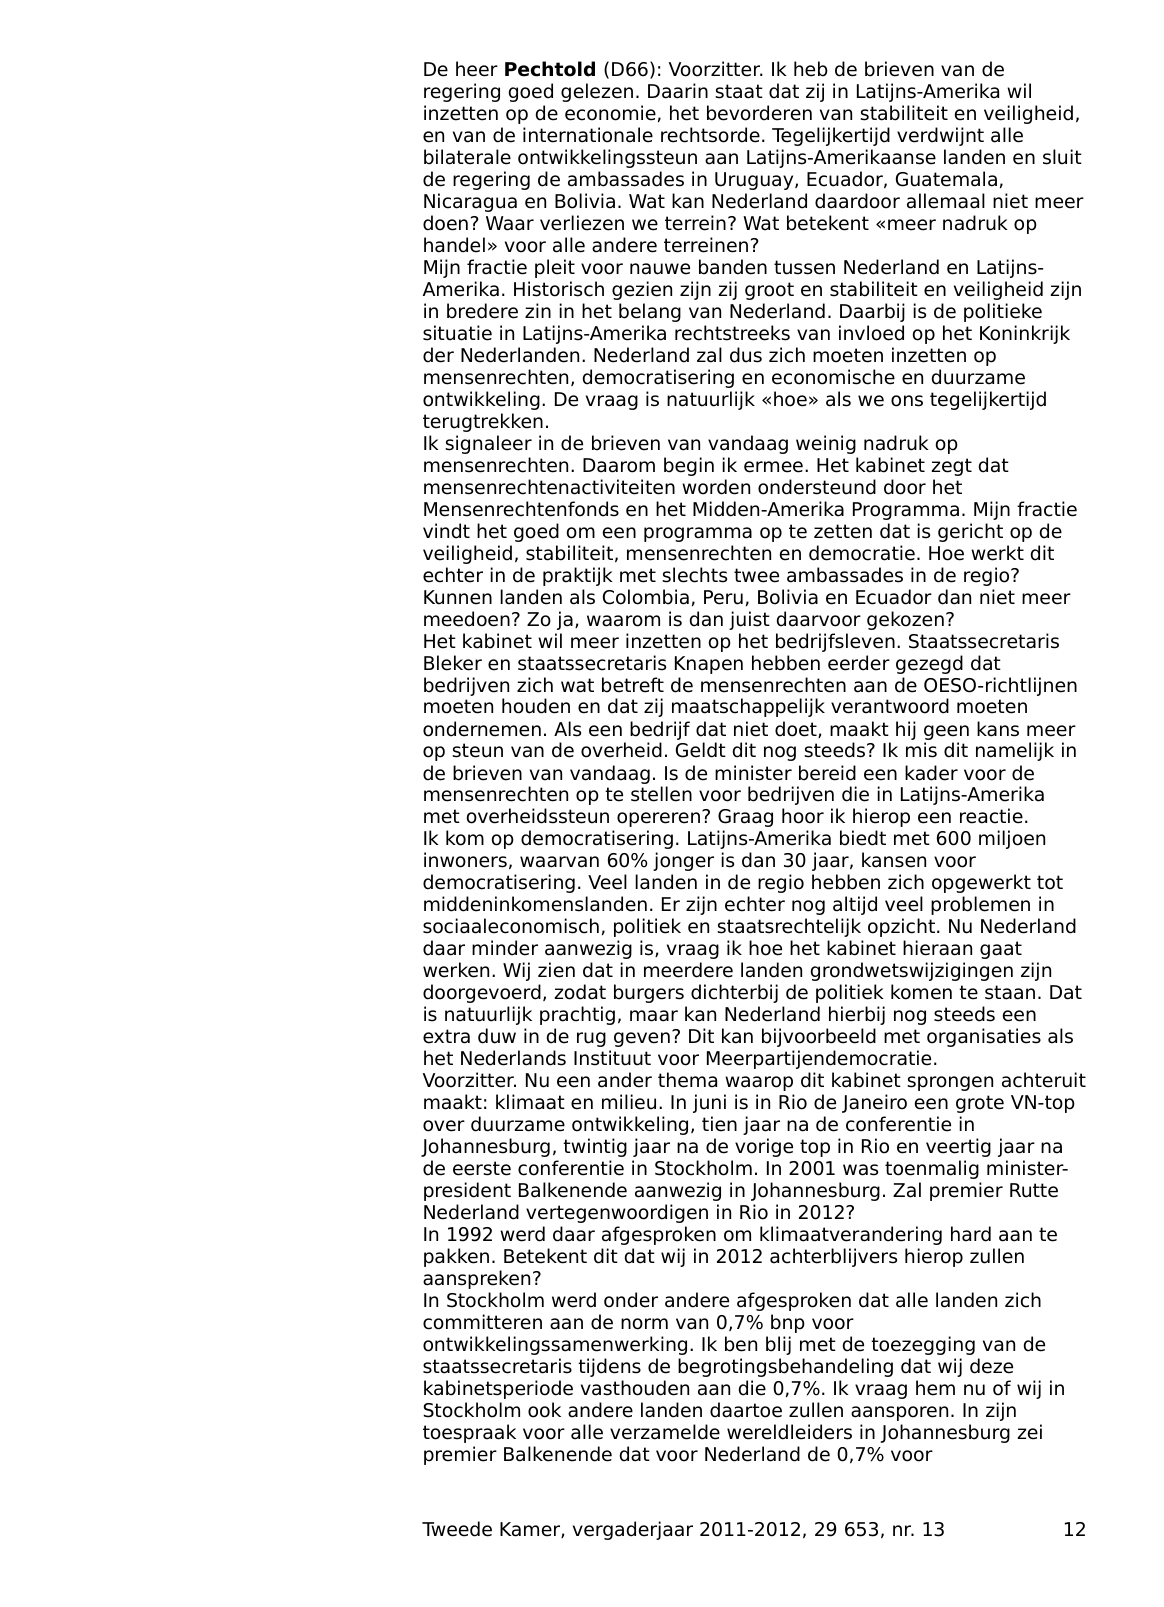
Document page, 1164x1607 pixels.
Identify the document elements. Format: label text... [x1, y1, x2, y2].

text Mijn fractie pleit voor nauwe banden tussen Nederland en Latijns-Amerika. Historisch gezien zijn zij groot en stabiliteit en veiligheid zijn in bredere zin in het belang van Nederland. Daarbij is de politieke situatie in Latijns-Amerika rechtstreeks van invloed op het Koninkrijk der Nederlanden. Nederland zal dus zich moeten inzetten op mensenrechten, democratisering en economische en duurzame ontwikkeling. De vraag is natuurlijk «hoe» als we ons tegelijkertijd terugtrekken. [422, 257, 1087, 433]
text In 1992 werd daar afgesproken om klimaatverandering hard aan te pakken. Betekent dit dat wij in 2012 achterblijvers hierop zullen aanspreken? [422, 1224, 1087, 1290]
text Ik signaleer in de brieven van vandaag weinig nadruk op mensenrechten. Daarom begin ik ermee. Het kabinet zegt dat mensenrechtenactiviteiten worden ondersteund door het Mensenrechtenfonds en het Midden-Amerika Programma. Mijn fractie vindt het goed om een programma op te zetten dat is gericht op de veiligheid, stabiliteit, mensenrechten en democratie. Hoe werkt dit echter in de praktijk met slechts twee ambassades in de regio? Kunnen landen als Colombia, Peru, Bolivia en Ecuador dan niet meer meedoen? Zo ja, waarom is dan juist daarvoor gekozen? [422, 433, 1087, 631]
text Voorzitter. Nu een ander thema waarop dit kabinet sprongen achteruit maakt: klimaat en milieu. In juni is in Rio de Janeiro een grote VN-top over duurzame ontwikkeling, tien jaar na de conferentie in Johannesburg, twintig jaar na de vorige top in Rio en veertig jaar na de eerste conferentie in Stockholm. In 2001 was toenmalig minister-president Balkenende aanwezig in Johannesburg. Zal premier Rutte Nederland vertegenwoordigen in Rio in 2012? [422, 1070, 1087, 1224]
text De heer Pechtold (D66): Voorzitter. Ik heb de brieven van de regering goed gelezen. Daarin staat dat zij in Latijns-Amerika wil inzetten op de economie, het bevorderen van stabiliteit en veiligheid, en van de internationale rechtsorde. Tegelijkertijd verdwijnt alle bilaterale ontwikkelingssteun aan Latijns-Amerikaanse landen en sluit de regering de ambassades in Uruguay, Ecuador, Guatemala, Nicaragua en Bolivia. Wat kan Nederland daardoor allemaal niet meer doen? Waar verliezen we terrein? Wat betekent «meer nadruk op handel» voor alle andere terreinen? [422, 59, 1087, 257]
text In Stockholm werd onder andere afgesproken dat alle landen zich committeren aan de norm van 0,7% bnp voor ontwikkelingssamenwerking. Ik ben blij met de toezegging van de staatssecretaris tijdens de begrotingsbehandeling dat wij deze kabinetsperiode vasthouden aan die 0,7%. Ik vraag hem nu of wij in Stockholm ook andere landen daartoe zullen aansporen. In zijn toespraak voor alle verzamelde wereldleiders in Johannesburg zei premier Balkenende dat voor Nederland de 0,7% voor [422, 1290, 1087, 1466]
text Ik kom op democratisering. Latijns-Amerika biedt met 600 miljoen inwoners, waarvan 60% jonger is dan 30 jaar, kansen voor democratisering. Veel landen in de regio hebben zich opgewerkt tot middeninkomenslanden. Er zijn echter nog altijd veel problemen in sociaaleconomisch, politiek en staatsrechtelijk opzicht. Nu Nederland daar minder aanwezig is, vraag ik hoe het kabinet hieraan gaat werken. Wij zien dat in meerdere landen grondwetswijzigingen zijn doorgevoerd, zodat burgers dichterbij de politiek komen te staan. Dat is natuurlijk prachtig, maar kan Nederland hierbij nog steeds een extra duw in de rug geven? Dit kan bijvoorbeeld met organisaties als het Nederlands Instituut voor Meerpartijendemocratie. [422, 828, 1087, 1070]
text Het kabinet wil meer inzetten op het bedrijfsleven. Staatssecretaris Bleker en staatssecretaris Knapen hebben eerder gezegd dat bedrijven zich wat betreft de mensenrechten aan de OESO-richtlijnen moeten houden en dat zij maatschappelijk verantwoord moeten ondernemen. Als een bedrijf dat niet doet, maakt hij geen kans meer op steun van de overheid. Geldt dit nog steeds? Ik mis dit namelijk in de brieven van vandaag. Is de minister bereid een kader voor de mensenrechten op te stellen voor bedrijven die in Latijns-Amerika met overheidssteun opereren? Graag hoor ik hierop een reactie. [422, 631, 1087, 828]
